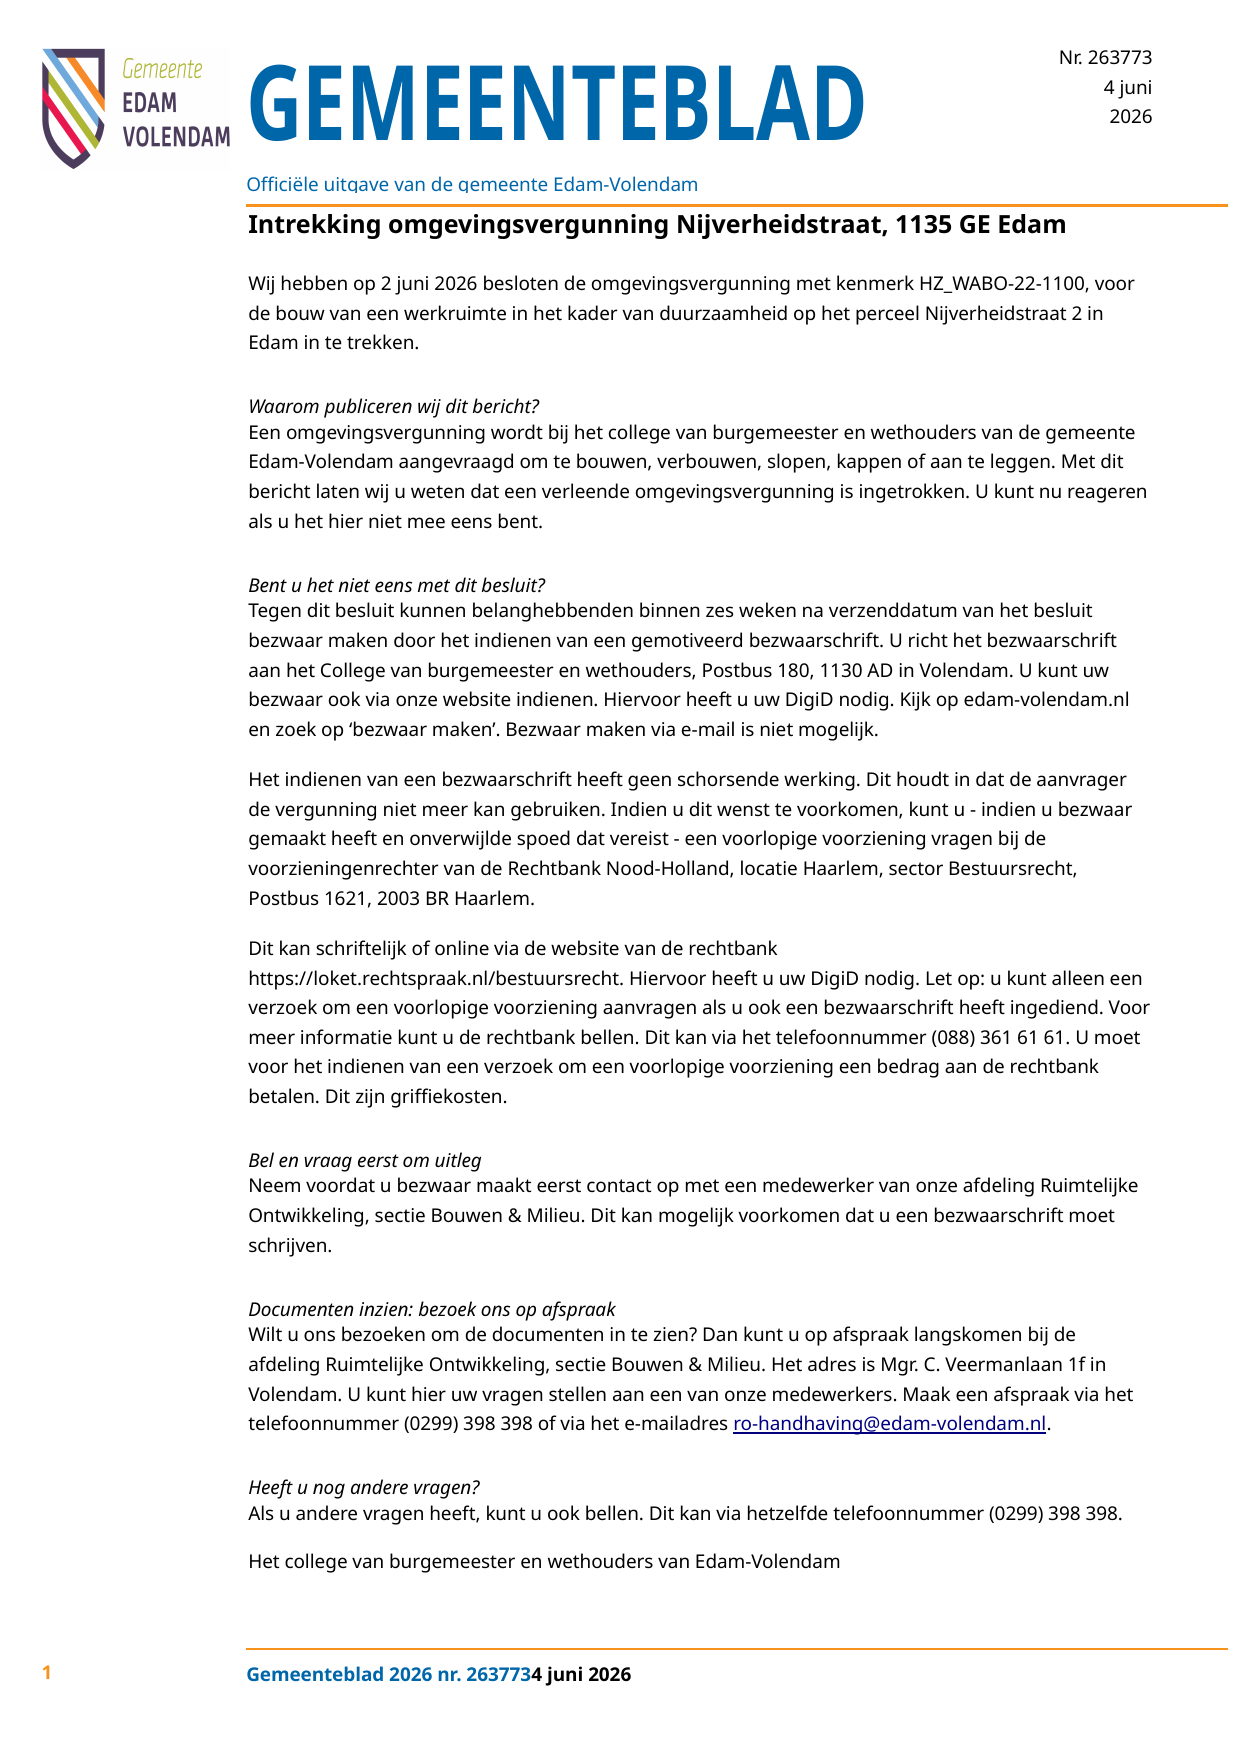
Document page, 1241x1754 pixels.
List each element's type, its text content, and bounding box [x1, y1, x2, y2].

text Bent u het niet eens met dit besluit? [248, 572, 1152, 598]
text Het indienen van een bezwaarschrift heeft geen schorsende werking. Dit houdt in dat de aanvrager de vergunning niet meer kan gebruiken. Indien u dit wenst te voorkomen, kunt u - indien u bezwaar gemaakt heeft en onverwijlde spoed dat vereist - een voorlopige voorziening vragen bij de voorzieningenrechter van de Rechtbank Nood-Holland, locatie Haarlem, sector Bestuursrecht, Postbus 1621, 2003 BR Haarlem. [248, 766, 1152, 910]
text Documenten inzien: bezoek ons op afspraak [248, 1296, 1152, 1322]
text Dit kan schriftelijk of online via de website van de rechtbank https://loket.rechtspraak.nl/bestuursrecht. Hiervoor heeft u uw DigiD nodig. Let op: u kunt alleen een verzoek om een voorlopige voorziening aanvragen als u ook een bezwaarschrift heeft ingediend. Voor meer informatie kunt u de rechtbank bellen. Dit kan via het telefoonnummer (088) 361 61 61. U moet voor het indienen van een verzoek om een voorlopige voorziening een bedrag aan de rechtbank betalen. Dit zijn griffiekosten. [248, 935, 1152, 1109]
text Waarom publiceren wij dit bericht? [248, 393, 1152, 419]
text Neem voordat u bezwaar maakt eerst contact op met een medewerker van onze afdeling Ruimtelijke Ontwikkeling, sectie Bouwen & Milieu. Dit kan mogelijk voorkomen dat u een bezwaarschrift moet schrijven. [248, 1173, 1152, 1258]
text Wij hebben op 2 juni 2026 besloten de omgevingsvergunning met kenmerk HZ_WABO-22-1100, voor de bouw van een werkruimte in het kader van duurzaamheid op het perceel Nijverheidstraat 2 in Edam in te trekken. [248, 270, 1152, 355]
text Heeft u nog andere vragen? [248, 1474, 1152, 1500]
text Wilt u ons bezoeken om de documenten in te zien? Dan kunt u op afspraak langskomen bij de afdeling Ruimtelijke Ontwikkeling, sectie Bouwen & Milieu. Het adres is Mgr. C. Veermanlaan 1f in Volendam. U kunt hier uw vragen stellen aan een van onze medewerkers. Maak een afspraak via het telefoonnummer (0299) 398 398 of via het e-mailadres ro-handhaving@edam-volendam.nl. [248, 1322, 1152, 1436]
text Het college van burgemeester en wethouders van Edam-Volendam [248, 1548, 1152, 1573]
text Tegen dit besluit kunnen belanghebbenden binnen zes weken na verzenddatum van het besluit bezwaar maken door het indienen van een gemotiveerd bezwaarschrift. U richt het bezwaarschrift aan het College van burgemeester en wethouders, Postbus 180, 1130 AD in Volendam. U kunt uw bezwaar ook via onze website indienen. Hiervoor heeft u uw DigiD nodig. Kijk op edam-volendam.nl en zoek op ‘bezwaar maken’. Bezwaar maken via e-mail is niet mogelijk. [248, 598, 1152, 742]
text Bel en vraag eerst om uitleg [248, 1147, 1152, 1173]
text Een omgevingsvergunning wordt bij het college van burgemeester en wethouders van de gemeente Edam-Volendam aangevraagd om te bouwen, verbouwen, slopen, kappen of aan te leggen. Met dit bericht laten wij u weten dat een verleende omgevingsvergunning is ingetrokken. U kunt nu reageren als u het hier niet mee eens bent. [248, 419, 1152, 534]
picture [41, 47, 231, 172]
text Als u andere vragen heeft, kunt u ook bellen. Dit kan via hetzelfde telefoonnummer (0299) 398 398. [248, 1500, 1152, 1526]
text Intrekking omgevingsvergunning Nijverheidstraat, 1135 GE Edam [248, 207, 1152, 241]
